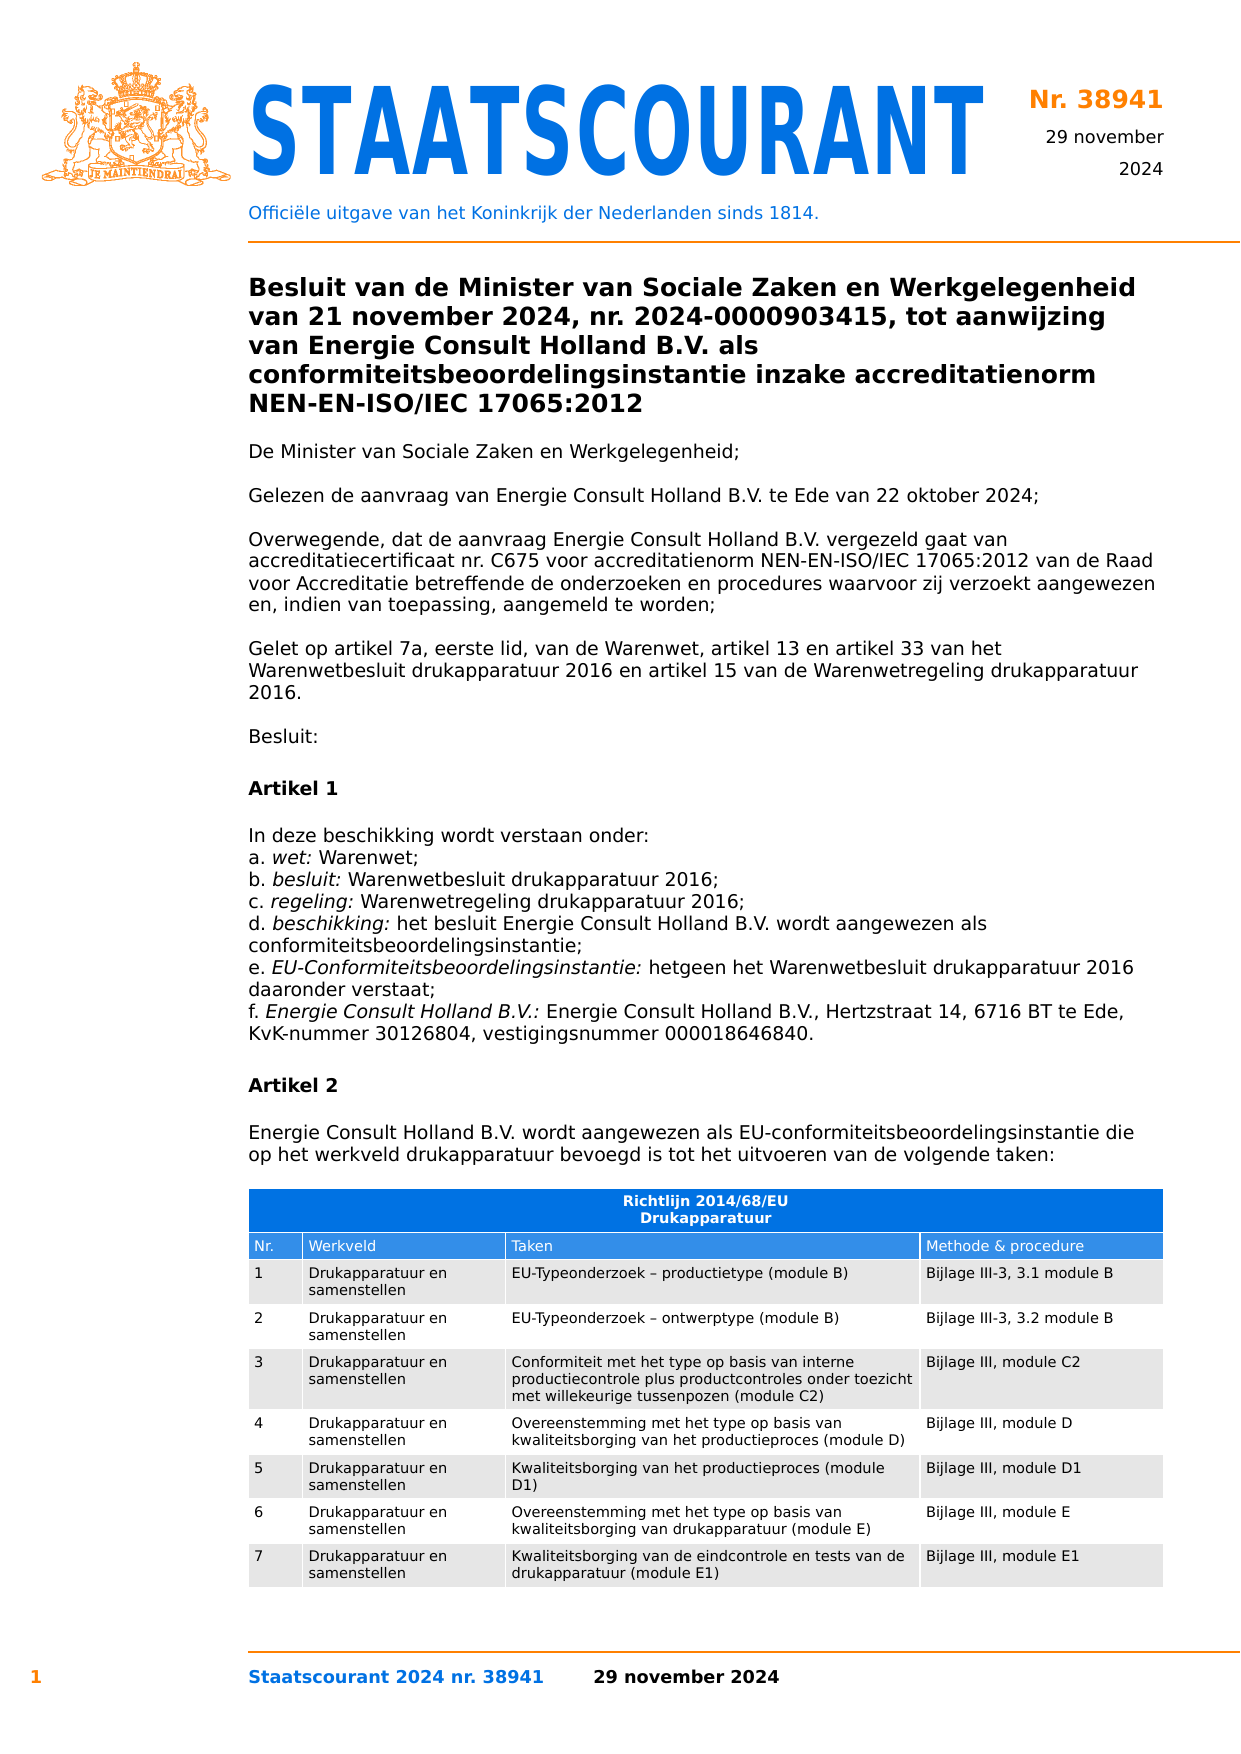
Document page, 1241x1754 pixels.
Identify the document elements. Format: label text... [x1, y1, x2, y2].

table_cell Bijlage III-3, 3.1 module B [921, 1260, 1163, 1304]
table_cell EU-Typeonderzoek – productietype (module B) [506, 1260, 919, 1304]
table_cell Taken [506, 1233, 919, 1259]
table_cell 6 [249, 1499, 302, 1543]
table_cell Overeenstemming met het type op basis van kwaliteitsborging van het productieproces (module D) [506, 1411, 919, 1454]
table_cell Kwaliteitsborging van het productieproces (module D1) [506, 1455, 919, 1498]
table_header [25, 62, 248, 241]
table_cell Drukapparatuur en samenstellen [303, 1305, 505, 1348]
table_cell 4 [249, 1411, 302, 1454]
table_cell Drukapparatuur en samenstellen [303, 1455, 505, 1498]
table_header STAATSCOURANT [248, 62, 998, 203]
table_cell Bijlage III, module C2 [921, 1349, 1163, 1409]
table_cell Drukapparatuur en samenstellen [303, 1260, 505, 1304]
table_cell 2 [249, 1305, 302, 1348]
table_header Richtlijn 2014/68/EU Drukapparatuur [249, 1189, 1163, 1232]
table_cell 1 [249, 1260, 302, 1304]
text c. regeling: Warenwetregeling drukapparatuur 2016; [248, 891, 1163, 913]
table_cell Drukapparatuur en samenstellen [303, 1349, 505, 1409]
table_cell Drukapparatuur en samenstellen [303, 1544, 505, 1587]
text Besluit: [248, 726, 1163, 748]
table_cell Officiële uitgave van het Koninkrijk der Nederlanden sinds 1814. [248, 203, 1240, 241]
text f. Energie Consult Holland B.V.: Energie Consult Holland B.V., Hertzstraat 14, 6716 BT te Ede, KvK-nummer 30126804, vestigingsnummer 000018646840. [248, 1001, 1163, 1045]
text Gelezen de aanvraag van Energie Consult Holland B.V. te Ede van 22 oktober 2024; [248, 484, 1163, 507]
text Energie Consult Holland B.V. wordt aangewezen als EU-conformiteitsbeoordelingsinstantie die op het werkveld drukapparatuur bevoegd is tot het uitvoeren van de volgende taken: [248, 1122, 1163, 1166]
table_cell Bijlage III, module E1 [921, 1544, 1163, 1587]
table_cell Conformiteit met het type op basis van interne productiecontrole plus productcontroles onder toezicht met willekeurige tussenpozen (module C2) [506, 1349, 919, 1409]
text Overwegende, dat de aanvraag Energie Consult Holland B.V. vergezeld gaat van accreditatiecertificaat nr. C675 voor accreditatienorm NEN-EN-ISO/IEC 17065:2012 van de Raad voor Accreditatie betreffende de onderzoeken en procedures waarvoor zij verzoekt aangewezen en, indien van toepassing, aangemeld te worden; [248, 528, 1163, 616]
table_cell Nr. [249, 1233, 302, 1259]
table_header Nr. 38941 [998, 62, 1240, 121]
text e. EU-Conformiteitsbeoordelingsinstantie: hetgeen het Warenwetbesluit drukapparatuur 2016 daaronder verstaat; [248, 957, 1163, 1001]
text d. beschikking: het besluit Energie Consult Holland B.V. wordt aangewezen als conformiteitsbeoordelingsinstantie; [248, 913, 1163, 957]
table_cell 2024 [998, 153, 1240, 203]
table_cell Drukapparatuur en samenstellen [303, 1411, 505, 1454]
subtitle Artikel 1 [248, 778, 1163, 800]
table_cell Bijlage III, module D1 [921, 1455, 1163, 1498]
table_cell Bijlage III, module E [921, 1499, 1163, 1543]
table_cell Overeenstemming met het type op basis van kwaliteitsborging van drukapparatuur (module E) [506, 1499, 919, 1543]
table_cell 7 [249, 1544, 302, 1587]
table_cell 3 [249, 1349, 302, 1409]
table_cell Drukapparatuur en samenstellen [303, 1499, 505, 1543]
text In deze beschikking wordt verstaan onder: [248, 825, 1163, 847]
table_cell Werkveld [303, 1233, 505, 1259]
text b. besluit: Warenwetbesluit drukapparatuur 2016; [248, 869, 1163, 891]
table_cell 29 november [998, 121, 1240, 153]
table_cell Bijlage III-3, 3.2 module B [921, 1305, 1163, 1348]
table_cell Bijlage III, module D [921, 1411, 1163, 1454]
text Gelet op artikel 7a, eerste lid, van de Warenwet, artikel 13 en artikel 33 van het Warenwetbesluit drukapparatuur 2016 en artikel 15 van de Warenwetregeling drukapparatuur 2016. [248, 638, 1163, 704]
subtitle Besluit van de Minister van Sociale Zaken en Werkgelegenheid van 21 november 2024, nr. 2024-0000903415, tot aanwijzing van Energie Consult Holland B.V. als conformiteitsbeoordelingsinstantie inzake accreditatienorm NEN-EN-ISO/IEC 17065:2012 [248, 273, 1163, 419]
subtitle Artikel 2 [248, 1075, 1163, 1097]
text De Minister van Sociale Zaken en Werkgelegenheid; [248, 441, 1163, 463]
picture [41, 62, 231, 186]
table_cell Kwaliteitsborging van de eindcontrole en tests van de drukapparatuur (module E1) [506, 1544, 919, 1587]
table_cell 5 [249, 1455, 302, 1498]
table_cell EU-Typeonderzoek – ontwerptype (module B) [506, 1305, 919, 1348]
text a. wet: Warenwet; [248, 847, 1163, 869]
table_cell Methode & procedure [921, 1233, 1163, 1259]
